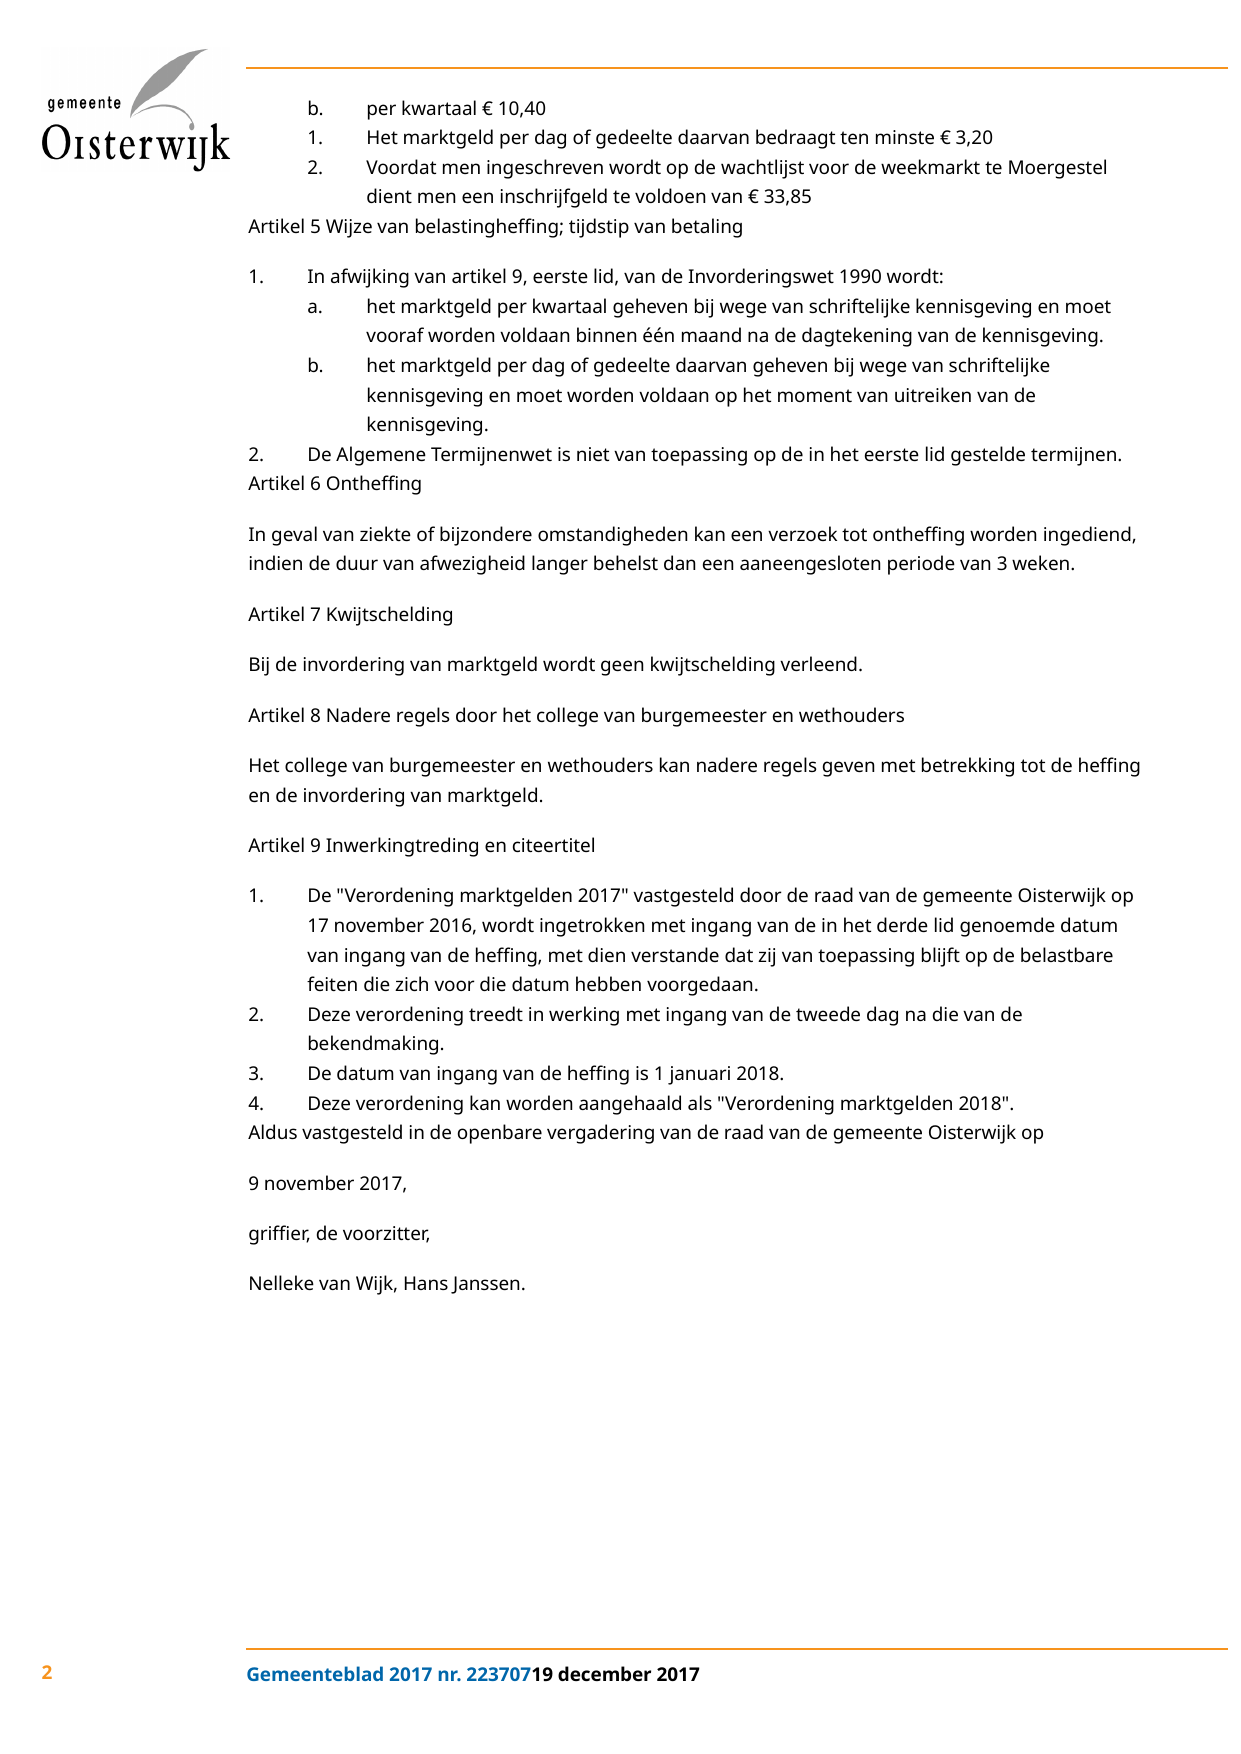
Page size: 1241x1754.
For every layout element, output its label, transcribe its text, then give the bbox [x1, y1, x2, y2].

list Deze verordening kan worden aangehaald als "Verordening marktgelden 2018". [248, 1090, 1152, 1116]
list De datum van ingang van de heffing is 1 januari 2018. [248, 1060, 1152, 1086]
text 9 november 2017, [248, 1170, 1152, 1196]
list De "Verordening marktgelden 2017" vastgesteld door de raad van de gemeente Oisterwijk op 17 november 2016, wordt ingetrokken met ingang van de in het derde lid genoemde datum van ingang van de heffing, met dien verstande dat zij van toepassing blijft op de belastbare feiten die zich voor die datum hebben voorgedaan. [248, 883, 1152, 997]
list Deze verordening treedt in werking met ingang van de tweede dag na die van de bekendmaking. [248, 1001, 1152, 1056]
list De Algemene Termijnenwet is niet van toepassing op de in het eerste lid gestelde termijnen. [248, 441, 1152, 467]
text Het college van burgemeester en wethouders kan nadere regels geven met betrekking tot de heffing en de invordering van marktgeld. [248, 752, 1152, 808]
text Aldus vastgesteld in de openbare vergadering van de raad van de gemeente Oisterwijk op [248, 1119, 1152, 1145]
list Voordat men ingeschreven wordt op de wachtlijst voor de weekmarkt te Moergestel dient men een inschrijfgeld te voldoen van € 33,85 [307, 154, 1152, 209]
text Nelleke van Wijk, Hans Janssen. [248, 1271, 1152, 1296]
list per kwartaal € 10,40 [307, 95, 1152, 121]
text griffier, de voorzitter, [248, 1220, 1152, 1246]
text In geval van ziekte of bijzondere omstandigheden kan een verzoek tot ontheffing worden ingediend, indien de duur van afwezigheid langer behelst dan een aaneengesloten periode van 3 weken. [248, 521, 1152, 576]
text Bij de invordering van marktgeld wordt geen kwijtschelding verleend. [248, 651, 1152, 677]
list het marktgeld per kwartaal geheven bij wege van schriftelijke kennisgeving en moet vooraf worden voldaan binnen één maand na de dagtekening van de kennisgeving. [307, 293, 1152, 348]
text Artikel 6 Ontheffing [248, 471, 1152, 496]
text Artikel 8 Nadere regels door het college van burgemeester en wethouders [248, 702, 1152, 728]
text Artikel 9 Inwerkingtreding en citeertitel [248, 832, 1152, 858]
list In afwijking van artikel 9, eerste lid, van de Invorderingswet 1990 wordt: [248, 263, 1152, 289]
text Artikel 5 Wijze van belastingheffing; tijdstip van betaling [248, 213, 1152, 239]
list het marktgeld per dag of gedeelte daarvan geheven bij wege van schriftelijke kennisgeving en moet worden voldaan op het moment van uitreiken van de kennisgeving. [307, 352, 1152, 437]
picture [41, 47, 231, 172]
list Het marktgeld per dag of gedeelte daarvan bedraagt ten minste € 3,20 [307, 124, 1152, 150]
text Artikel 7 Kwijtschelding [248, 601, 1152, 627]
